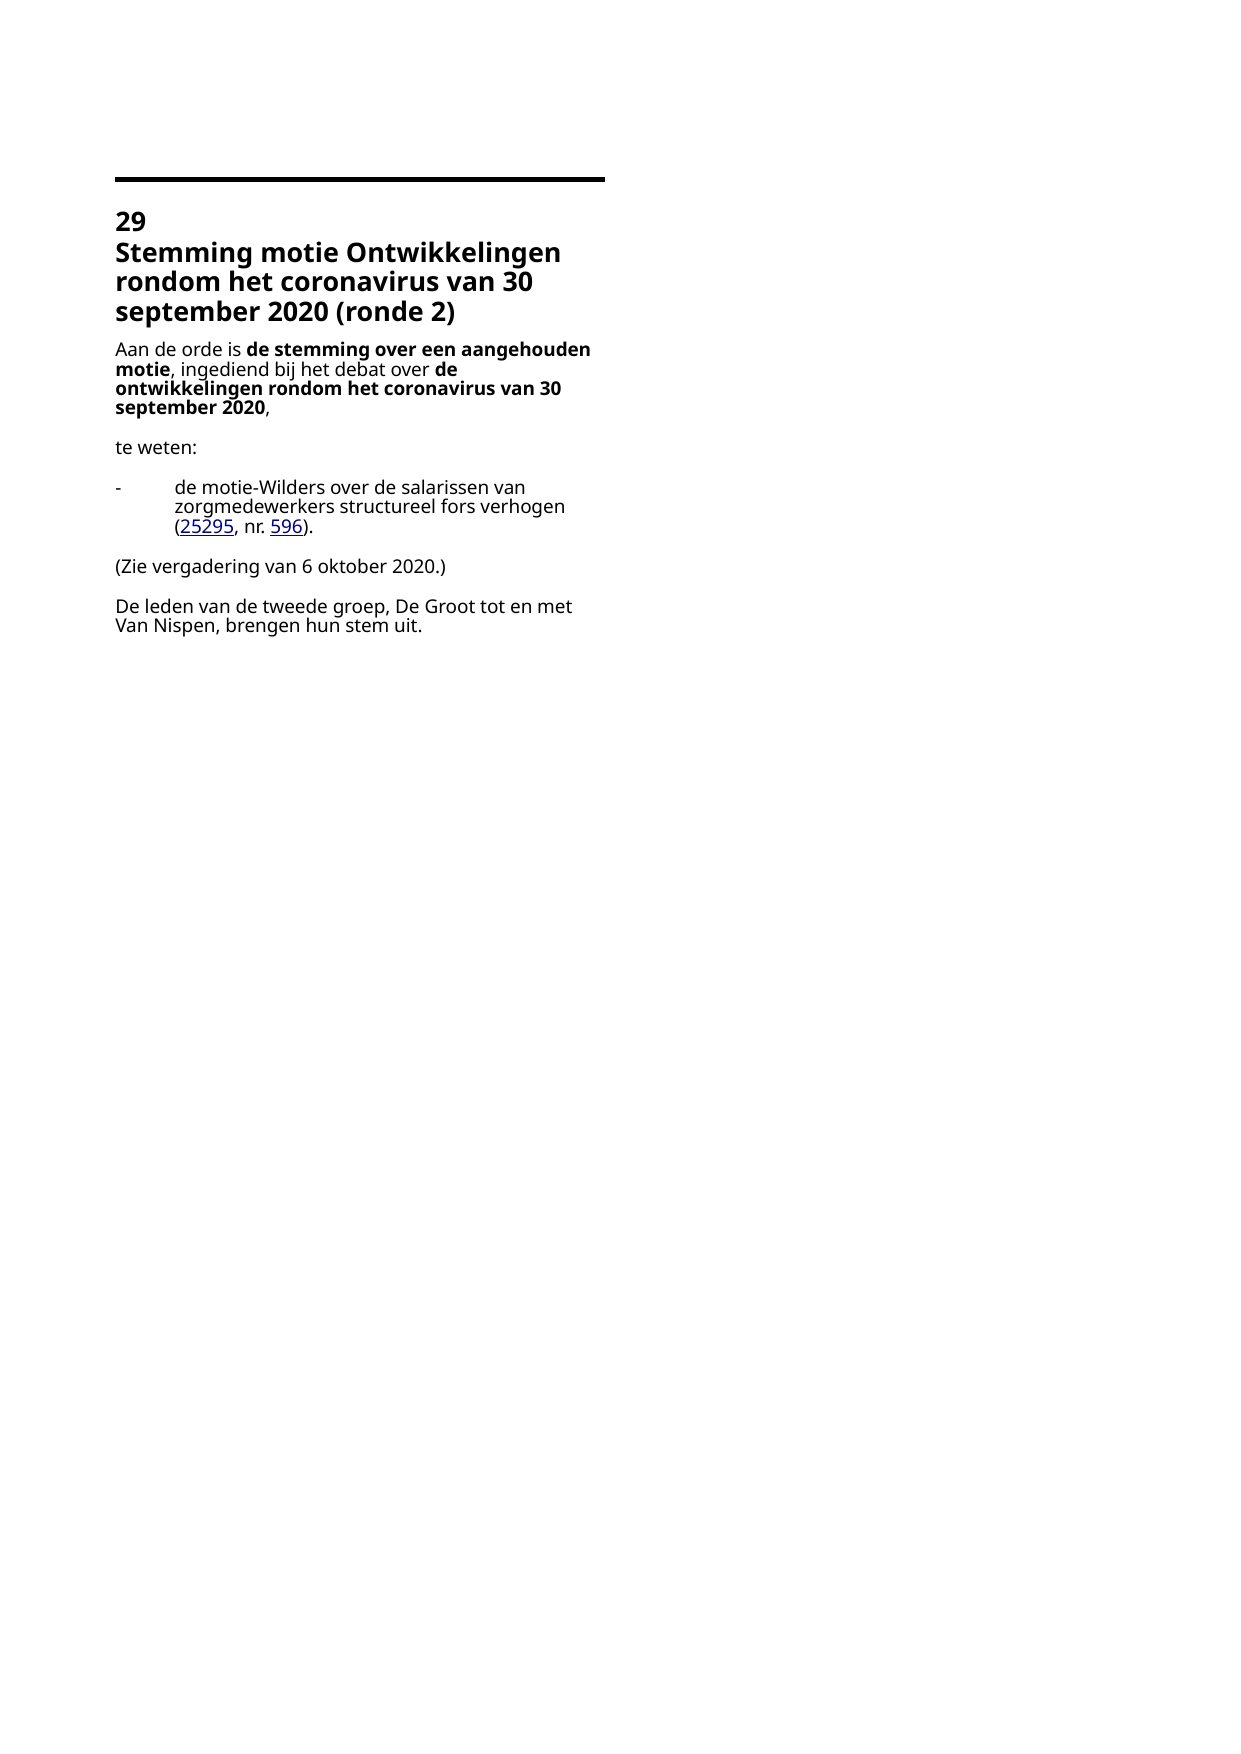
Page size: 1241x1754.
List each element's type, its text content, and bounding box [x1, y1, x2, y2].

text Stemming motie Ontwikkelingen rondom het coronavirus van 30 september 2020 (ronde 2) [115, 239, 605, 341]
text 29 [115, 203, 605, 239]
text De leden van de tweede groep, De Groot tot en met Van Nispen, brengen hun stem uit. [115, 598, 605, 636]
list de motie-Wilders over de salarissen van zorgmedewerkers structureel fors verhogen (25295, nr. 596). [115, 479, 605, 537]
text (Zie vergadering van 6 oktober 2020.) [115, 558, 605, 577]
text Aan de orde is de stemming over een aangehouden motie, ingediend bij het debat over de ontwikkelingen rondom het coronavirus van 30 september 2020, [115, 341, 605, 418]
text te weten: [115, 439, 605, 458]
